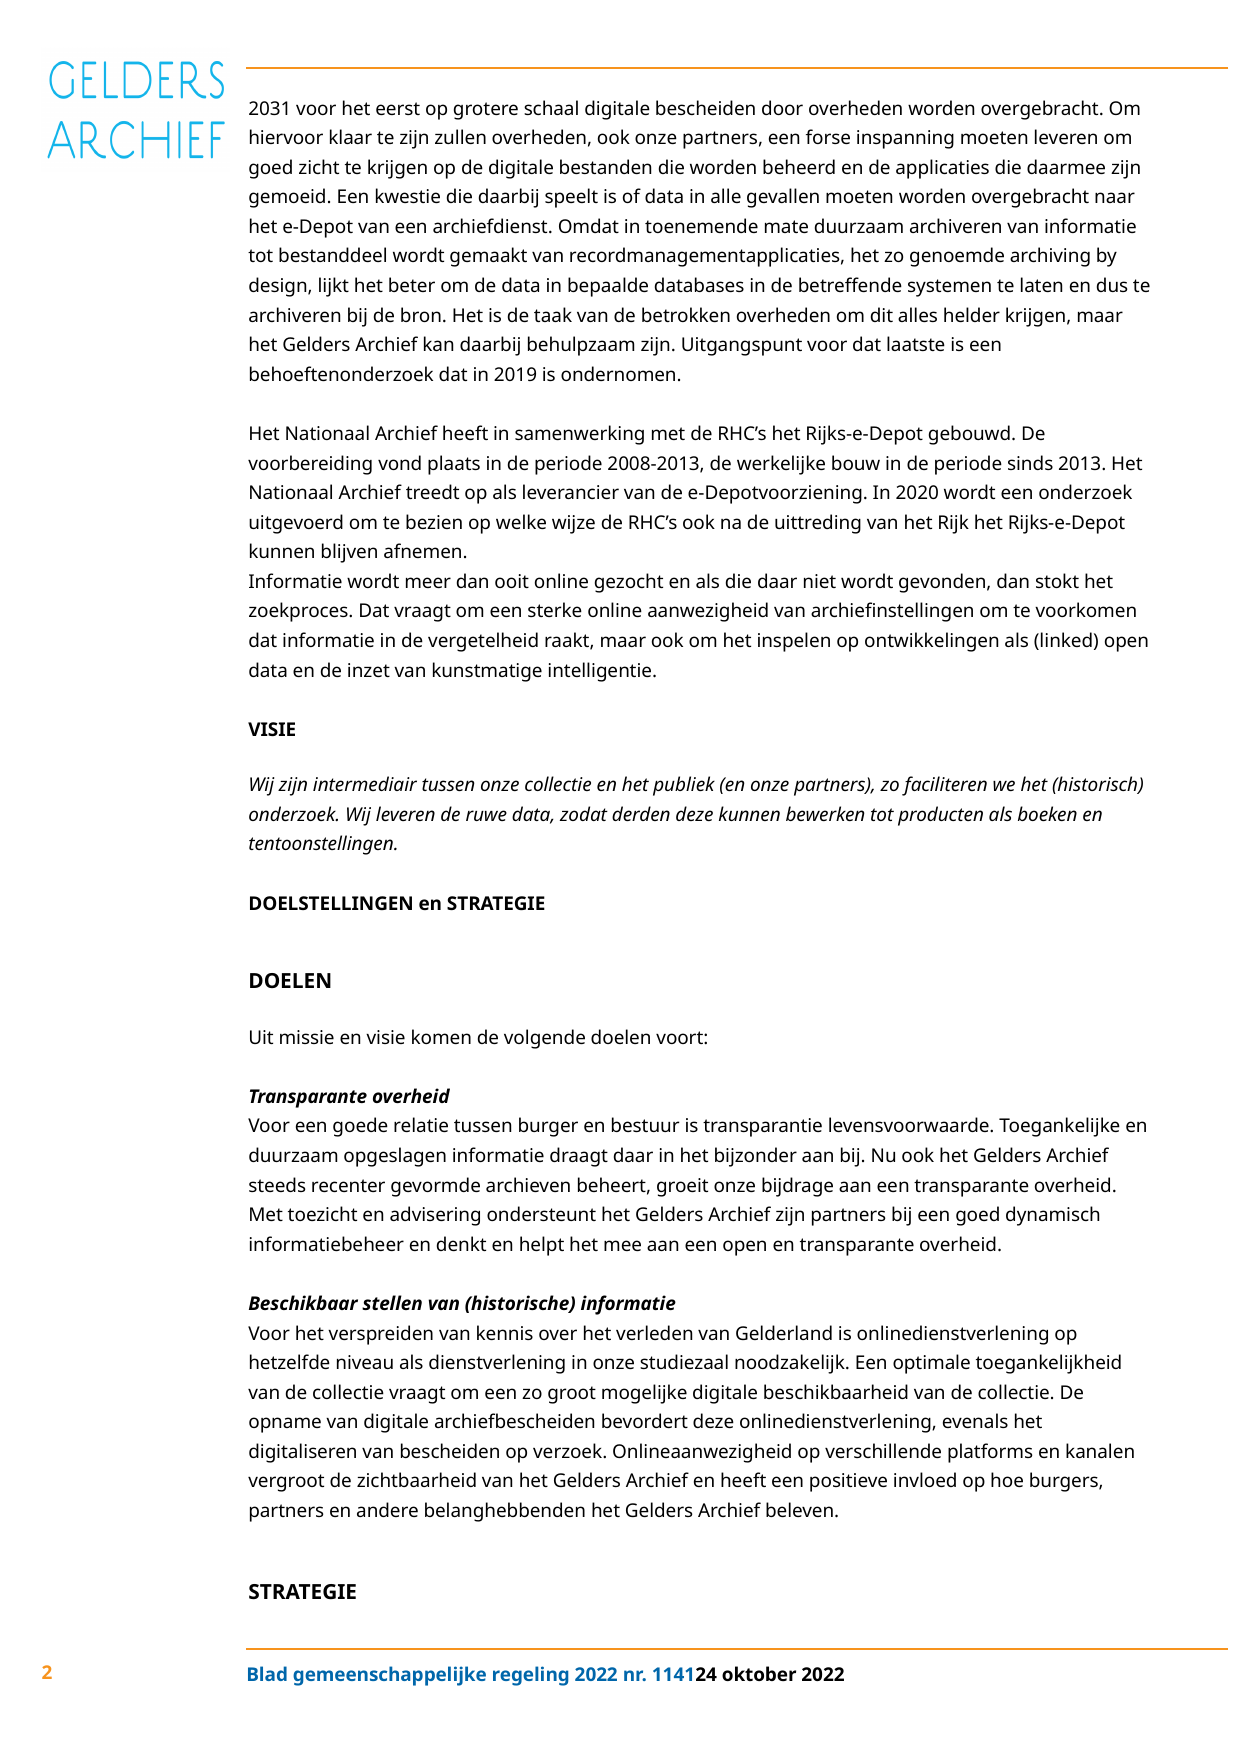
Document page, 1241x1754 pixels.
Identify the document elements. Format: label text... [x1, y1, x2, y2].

text Het Nationaal Archief heeft in samenwerking met de RHC’s het Rijks-e-Depot gebouwd. De voorbereiding vond plaats in de periode 2008-2013, de werkelijke bouw in de periode sinds 2013. Het Nationaal Archief treedt op als leverancier van de e-Depotvoorziening. In 2020 wordt een onderzoek uitgevoerd om te bezien op welke wijze de RHC’s ook na de uittreding van het Rijk het Rijks-e-Depot kunnen blijven afnemen. [248, 420, 1152, 564]
text DOELEN [248, 966, 1152, 994]
text Wij zijn intermediair tussen onze collectie en het publiek (en onze partners), zo faciliteren we het (historisch) onderzoek. Wij leveren de ruwe data, zodat derden deze kunnen bewerken tot producten als boeken en tentoonstellingen. [248, 771, 1152, 856]
text Beschikbaar stellen van (historische) informatie [248, 1290, 1152, 1316]
text DOELSTELLINGEN en STRATEGIE [248, 890, 1152, 915]
text 2031 voor het eerst op grotere schaal digitale bescheiden door overheden worden overgebracht. Om hiervoor klaar te zijn zullen overheden, ook onze partners, een forse inspanning moeten leveren om goed zicht te krijgen op de digitale bestanden die worden beheerd en de applicaties die daarmee zijn gemoeid. Een kwestie die daarbij speelt is of data in alle gevallen moeten worden overgebracht naar het e-Depot van een archiefdienst. Omdat in toenemende mate duurzaam archiveren van informatie tot bestanddeel wordt gemaakt van recordmanagementapplicaties, het zo genoemde archiving by design, lijkt het beter om de data in bepaalde databases in de betreffende systemen te laten en dus te archiveren bij de bron. Het is de taak van de betrokken overheden om dit alles helder krijgen, maar het Gelders Archief kan daarbij behulpzaam zijn. Uitgangspunt voor dat laatste is een behoeftenonderzoek dat in 2019 is ondernomen. [248, 95, 1152, 387]
text STRATEGIE [248, 1577, 1152, 1606]
text Voor een goede relatie tussen burger en bestuur is transparantie levensvoorwaarde. Toegankelijke en duurzaam opgeslagen informatie draagt daar in het bijzonder aan bij. Nu ook het Gelders Archief steeds recenter gevormde archieven beheert, groeit onze bijdrage aan een transparante overheid. Met toezicht en advisering ondersteunt het Gelders Archief zijn partners bij een goed dynamisch informatiebeheer en denkt en helpt het mee aan een open en transparante overheid. [248, 1113, 1152, 1257]
text Voor het verspreiden van kennis over het verleden van Gelderland is onlinedienstverlening op hetzelfde niveau als dienstverlening in onze studiezaal noodzakelijk. Een optimale toegankelijkheid van de collectie vraagt om een zo groot mogelijke digitale beschikbaarheid van de collectie. De opname van digitale archiefbescheiden bevordert deze onlinedienstverlening, evenals het digitaliseren van bescheiden op verzoek. Onlineaanwezigheid op verschillende platforms en kanalen vergroot de zichtbaarheid van het Gelders Archief en heeft een positieve invloed op hoe burgers, partners en andere belanghebbenden het Gelders Archief beleven. [248, 1320, 1152, 1523]
text VISIE [248, 716, 1152, 742]
picture [41, 47, 231, 172]
text Uit missie en visie komen de volgende doelen voort: [248, 1024, 1152, 1049]
text Transparante overheid [248, 1083, 1152, 1109]
text Informatie wordt meer dan ooit online gezocht en als die daar niet wordt gevonden, dan stokt het zoekproces. Dat vraagt om een sterke online aanwezigheid van archiefinstellingen om te voorkomen dat informatie in de vergetelheid raakt, maar ook om het inspelen op ontwikkelingen als (linked) open data en de inzet van kunstmatige intelligentie. [248, 568, 1152, 683]
